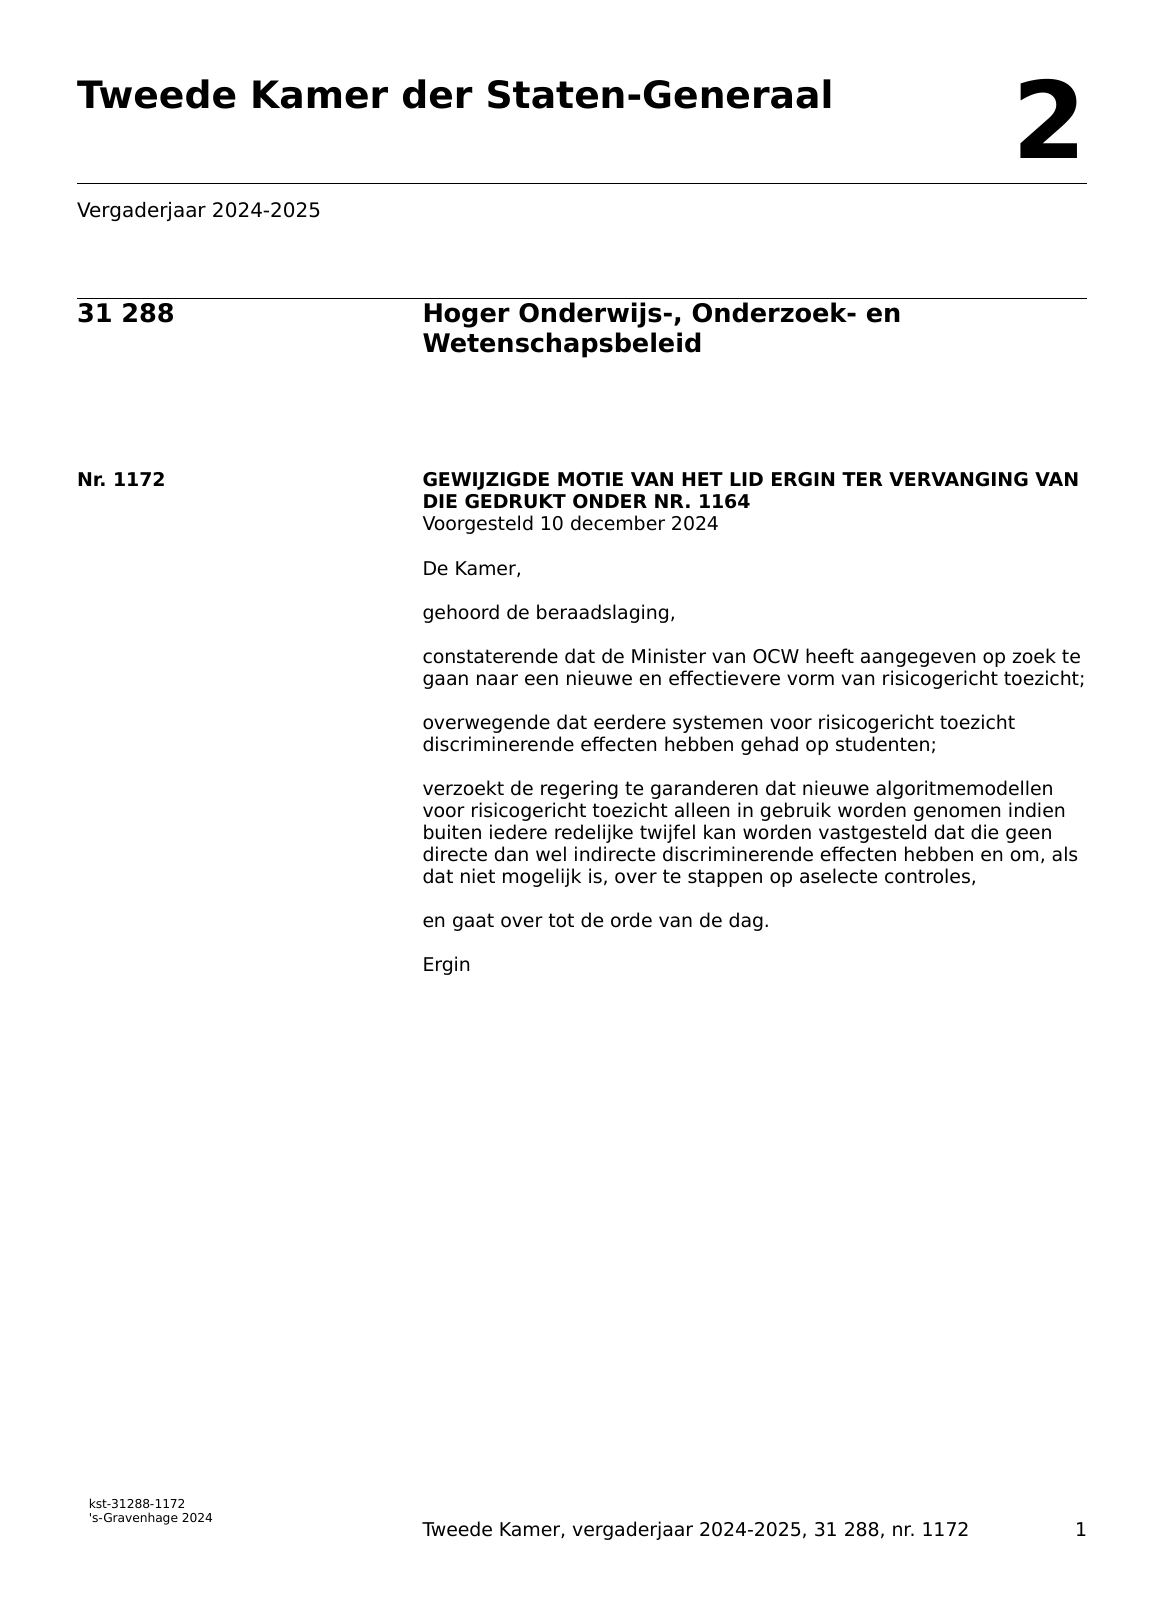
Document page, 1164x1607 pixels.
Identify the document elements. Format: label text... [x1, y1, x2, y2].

text 's-Gravenhage 2024 [88, 1511, 323, 1525]
text De Kamer, [422, 557, 1087, 579]
text constaterende dat de Minister van OCW heeft aangegeven op zoek te [422, 646, 1087, 668]
table_header Tweede Kamer der Staten-Generaal [77, 59, 886, 183]
text overwegende dat eerdere systemen voor risicogericht toezicht discriminerende effecten hebben gehad op studenten; [422, 712, 1087, 756]
text kst-31288-1172 [88, 1497, 323, 1511]
text en gaat over tot de orde van de dag. [422, 910, 1087, 932]
text verzoekt de regering te garanderen dat nieuwe algoritmemodellen voor risicogericht toezicht alleen in gebruik worden genomen indien buiten iedere redelijke twijfel kan worden vastgesteld dat die geen directe dan wel indirecte discriminerende effecten hebben en om, als dat niet mogelijk is, over te stappen op aselecte controles, [422, 778, 1087, 888]
text gehoord de beraadslaging, [422, 602, 1087, 624]
subtitle Nr. 1172 GEWIJZIGDE MOTIE VAN HET LID ERGIN TER VERVANGING VAN DIE GEDRUKT ONDER NR. 1164 [77, 469, 1087, 513]
text Voorgesteld 10 december 2024 [422, 513, 1087, 535]
text gaan naar een nieuwe en effectievere vorm van risicogericht toezicht; [422, 668, 1087, 690]
table_cell Vergaderjaar 2024-2025 [77, 184, 1087, 298]
subtitle 31 288 Hoger Onderwijs-, Onderzoek- en Wetenschapsbeleid [77, 299, 1087, 358]
table_header 2 [886, 59, 1087, 183]
text Ergin [422, 954, 1087, 976]
